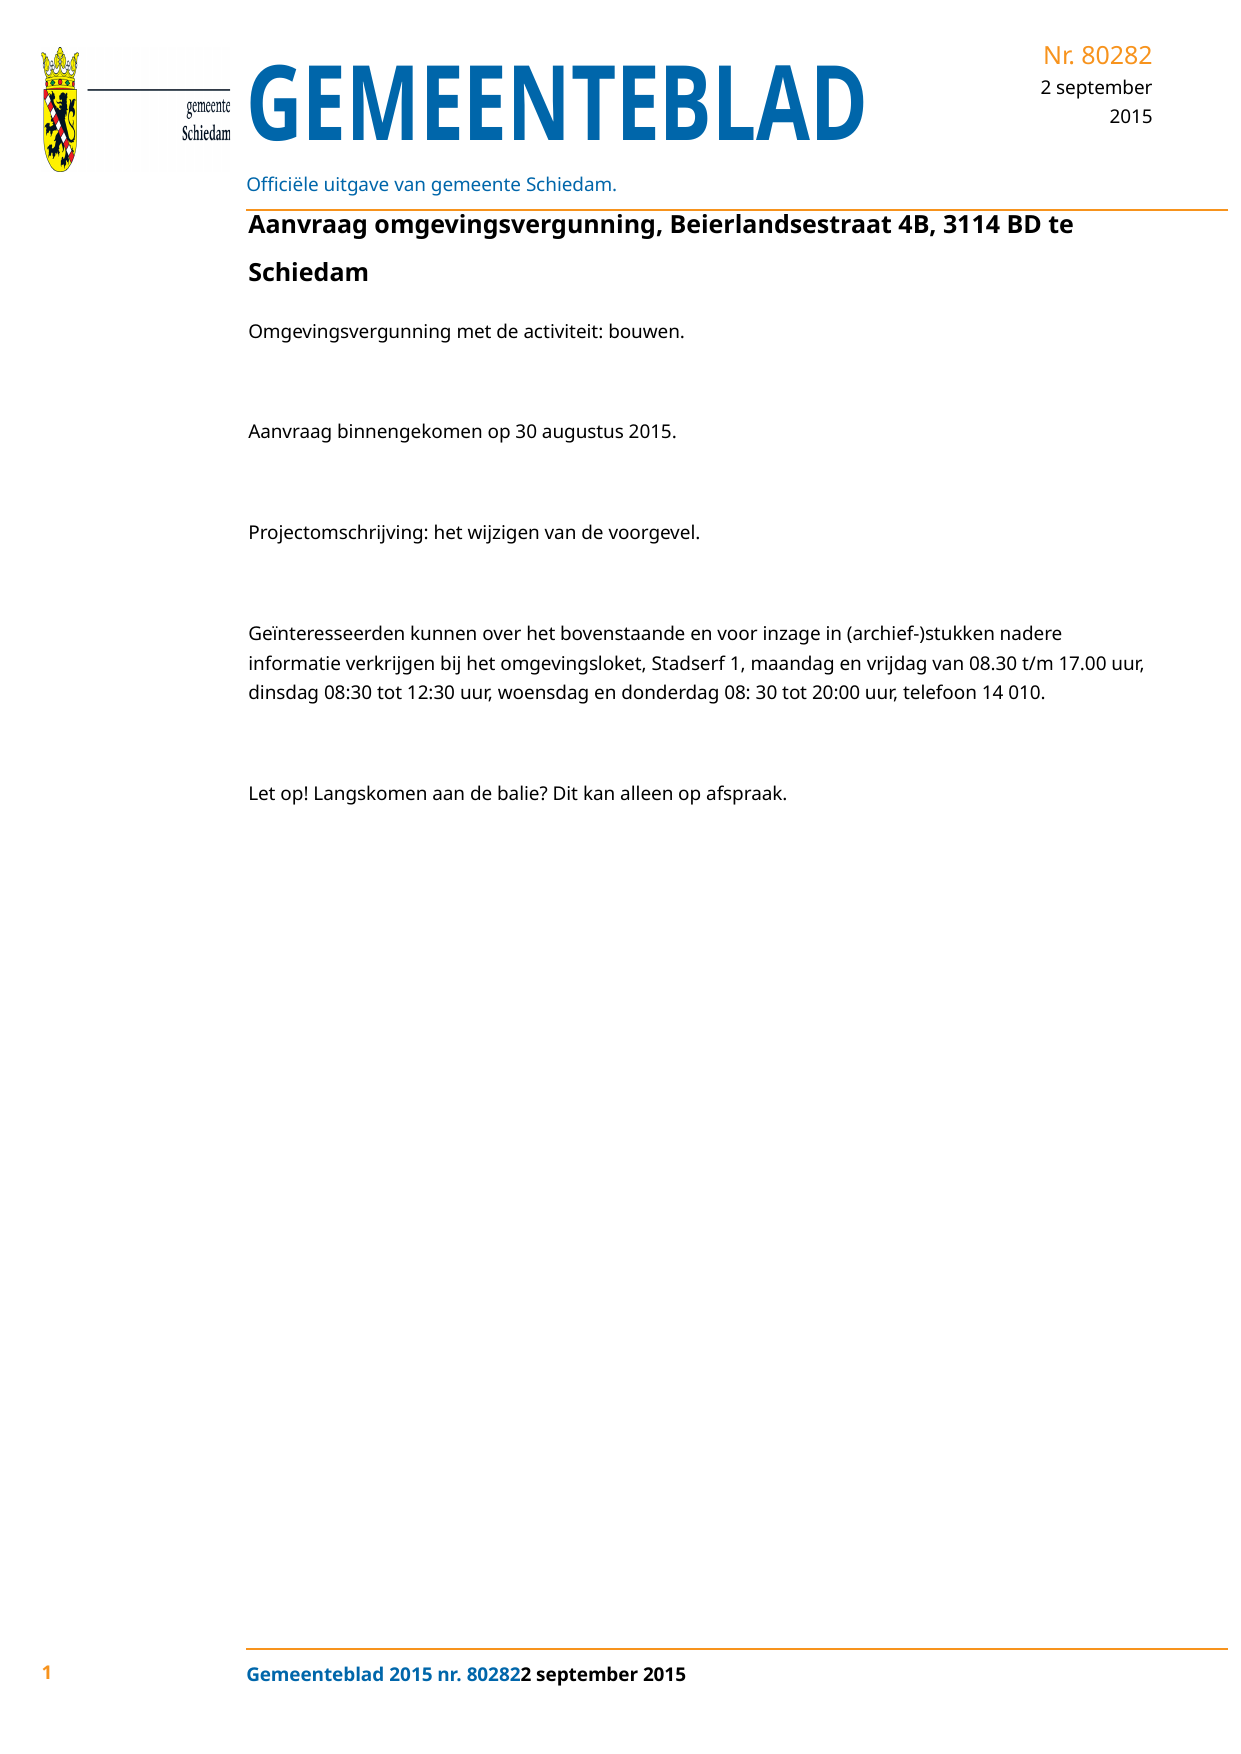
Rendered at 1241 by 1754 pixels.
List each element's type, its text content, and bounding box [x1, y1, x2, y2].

text Let op! Langskomen aan de balie? Dit kan alleen op afspraak. [248, 780, 1152, 806]
text Geïnteresseerden kunnen over het bovenstaande en voor inzage in (archief-)stukken nadere informatie verkrijgen bij het omgevingsloket, Stadserf 1, maandag en vrijdag van 08.30 t/m 17.00 uur, dinsdag 08:30 tot 12:30 uur, woensdag en donderdag 08: 30 tot 20:00 uur, telefoon 14 010. [248, 620, 1152, 705]
picture [41, 47, 231, 172]
text Omgevingsvergunning met de activiteit: bouwen. [248, 318, 1152, 344]
text Projectomschrijving: het wijzigen van de voorgevel. [248, 519, 1152, 545]
text Aanvraag omgevingsvergunning, Beierlandsestraat 4B, 3114 BD te Schiedam [248, 211, 1152, 288]
text Aanvraag binnengekomen op 30 augustus 2015. [248, 419, 1152, 444]
